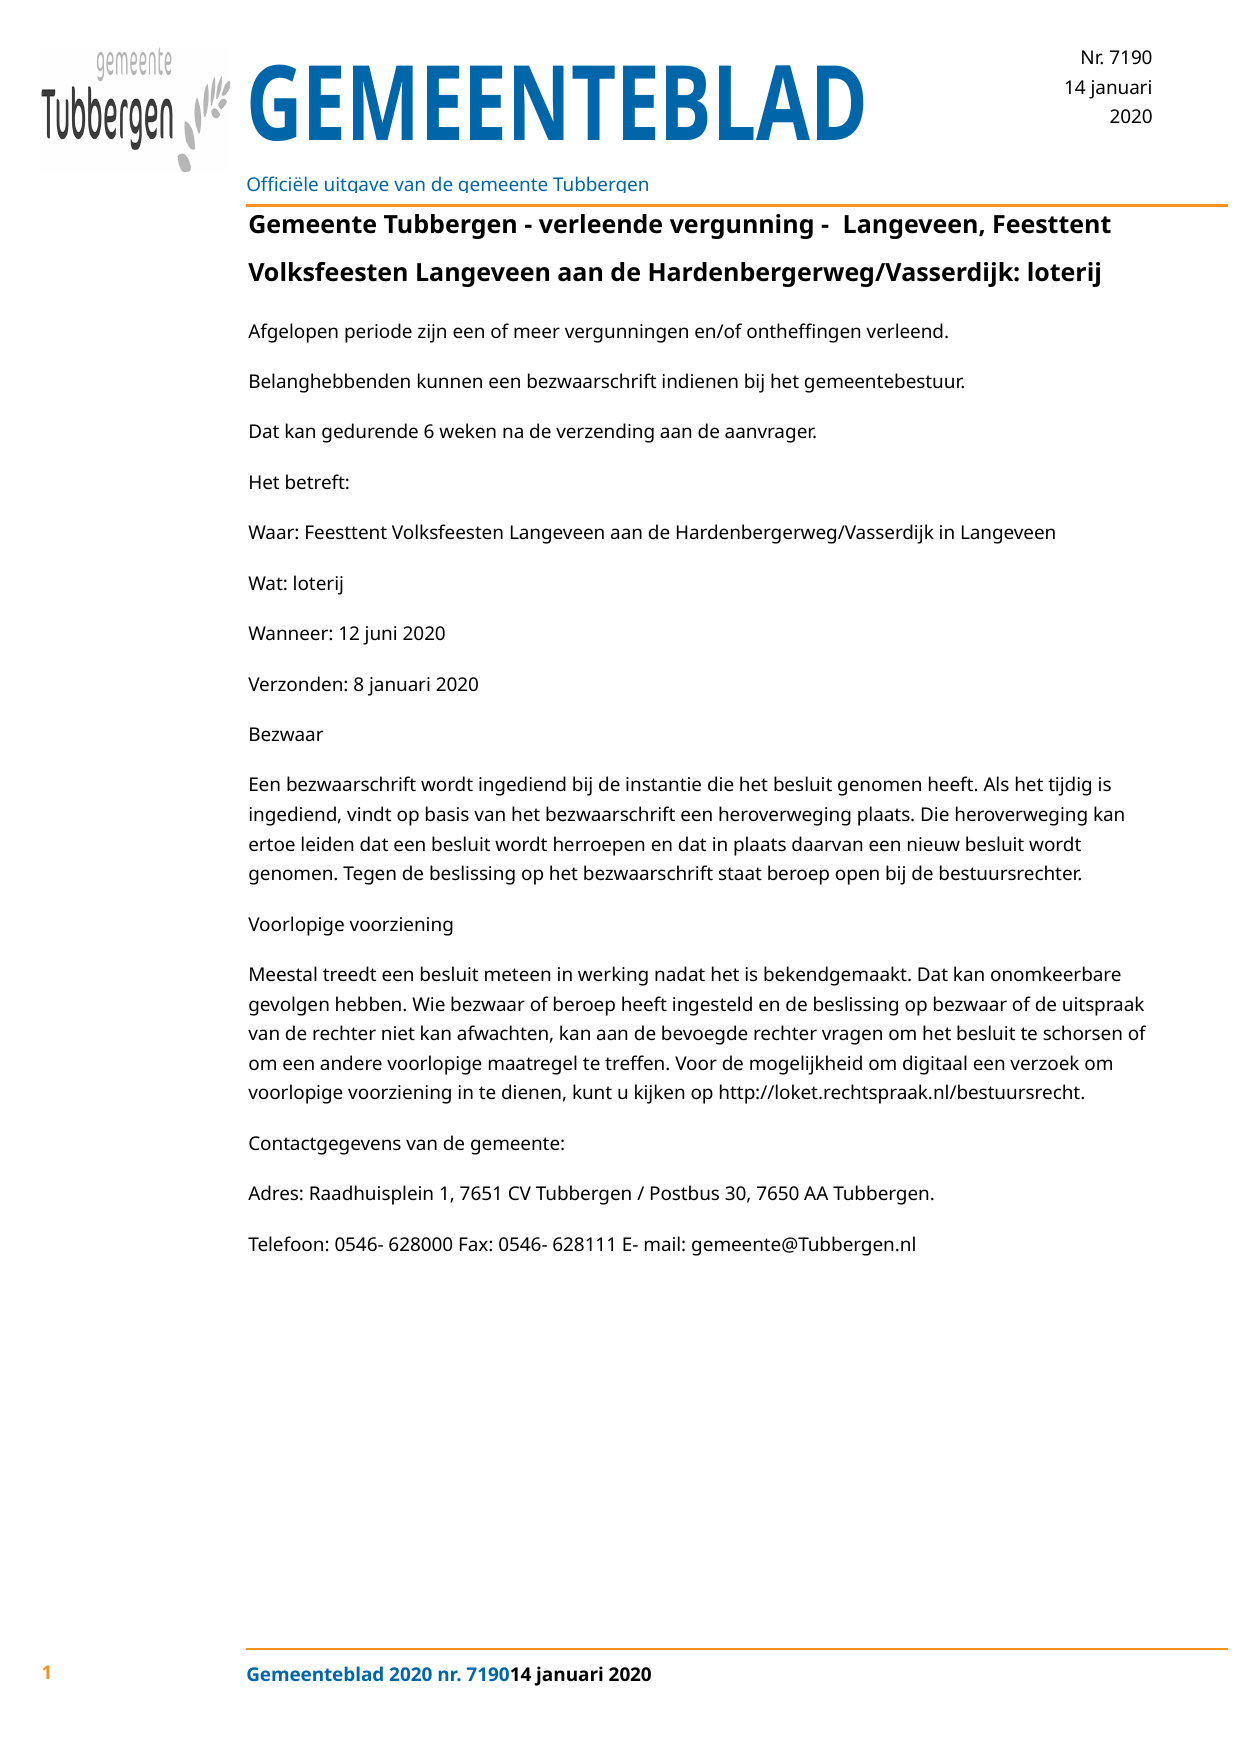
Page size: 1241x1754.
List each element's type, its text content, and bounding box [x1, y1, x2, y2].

text Gemeente Tubbergen - verleende vergunning - Langeveen, Feesttent Volksfeesten Langeveen aan de Hardenbergerweg/Vasserdijk: loterij [248, 207, 1152, 288]
text Belanghebbenden kunnen een bezwaarschrift indienen bij het gemeentebestuur. [248, 368, 1152, 394]
text Een bezwaarschrift wordt ingediend bij de instantie die het besluit genomen heeft. Als het tijdig is ingediend, vindt op basis van het bezwaarschrift een heroverweging plaats. Die heroverweging kan ertoe leiden dat een besluit wordt herroepen en dat in plaats daarvan een nieuw besluit wordt genomen. Tegen de beslissing op het bezwaarschrift staat beroep open bij de bestuursrechter. [248, 772, 1152, 886]
text Waar: Feesttent Volksfeesten Langeveen aan de Hardenbergerweg/Vasserdijk in Langeveen [248, 519, 1152, 545]
text Dat kan gedurende 6 weken na de verzending aan de aanvrager. [248, 419, 1152, 444]
text Afgelopen periode zijn een of meer vergunningen en/of ontheffingen verleend. [248, 318, 1152, 344]
text Meestal treedt een besluit meteen in werking nadat het is bekendgemaakt. Dat kan onomkeerbare gevolgen hebben. Wie bezwaar of beroep heeft ingesteld en de beslissing op bezwaar of de uitspraak van de rechter niet kan afwachten, kan aan de bevoegde rechter vragen om het besluit te schorsen of om een andere voorlopige maatregel te treffen. Voor de mogelijkheid om digitaal een verzoek om voorlopige voorziening in te dienen, kunt u kijken op http://loket.rechtspraak.nl/bestuursrecht. [248, 961, 1152, 1105]
text Adres: Raadhuisplein 1, 7651 CV Tubbergen / Postbus 30, 7650 AA Tubbergen. [248, 1180, 1152, 1206]
text Het betreft: [248, 469, 1152, 495]
text Voorlopige voorziening [248, 911, 1152, 937]
picture [41, 47, 231, 172]
text Telefoon: 0546- 628000 Fax: 0546- 628111 E- mail: gemeente@Tubbergen.nl [248, 1231, 1152, 1257]
text Bezwaar [248, 721, 1152, 747]
text Verzonden: 8 januari 2020 [248, 671, 1152, 697]
text Wanneer: 12 juni 2020 [248, 620, 1152, 646]
text Contactgegevens van de gemeente: [248, 1130, 1152, 1156]
text Wat: loterij [248, 570, 1152, 596]
